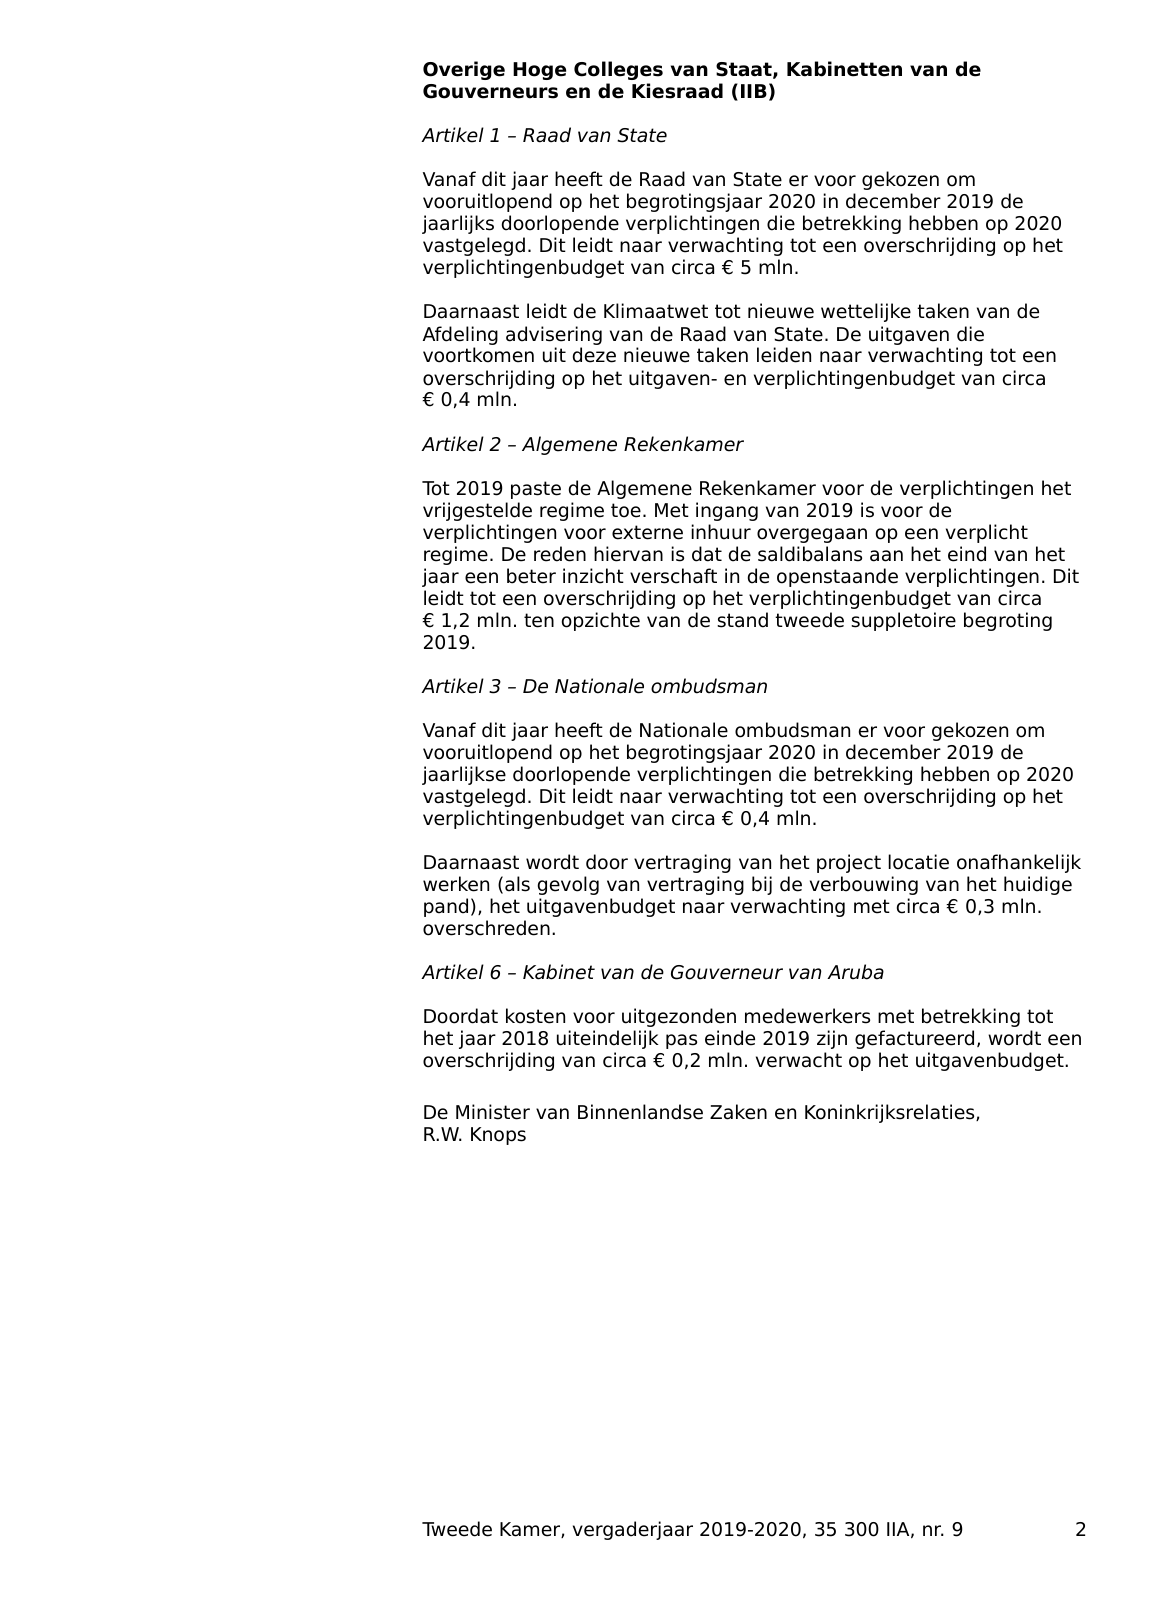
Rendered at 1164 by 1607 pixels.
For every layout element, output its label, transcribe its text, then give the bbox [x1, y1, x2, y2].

text Tot 2019 paste de Algemene Rekenkamer voor de verplichtingen het vrijgestelde regime toe. Met ingang van 2019 is voor de verplichtingen voor externe inhuur overgegaan op een verplicht regime. De reden hiervan is dat de saldibalans aan het eind van het jaar een beter inzicht verschaft in de openstaande verplichtingen. Dit leidt tot een overschrijding op het verplichtingenbudget van circa € 1,2 mln. ten opzichte van de stand tweede suppletoire begroting 2019. [422, 478, 1087, 653]
text Doordat kosten voor uitgezonden medewerkers met betrekking tot het jaar 2018 uiteindelijk pas einde 2019 zijn gefactureerd, wordt een overschrijding van circa € 0,2 mln. verwacht op het uitgavenbudget. [422, 1006, 1087, 1072]
text Daarnaast wordt door vertraging van het project locatie onafhankelijk werken (als gevolg van vertraging bij de verbouwing van het huidige pand), het uitgavenbudget naar verwachting met circa € 0,3 mln. overschreden. [422, 852, 1087, 940]
text Daarnaast leidt de Klimaatwet tot nieuwe wettelijke taken van de Afdeling advisering van de Raad van State. De uitgaven die voortkomen uit deze nieuwe taken leiden naar verwachting tot een overschrijding op het uitgaven- en verplichtingenbudget van circa € 0,4 mln. [422, 301, 1087, 411]
subtitle Artikel 1 – Raad van State [422, 125, 1087, 147]
subtitle Overige Hoge Colleges van Staat, Kabinetten van de Gouverneurs en de Kiesraad (IIB) [422, 59, 1087, 103]
text Vanaf dit jaar heeft de Raad van State er voor gekozen om vooruitlopend op het begrotingsjaar 2020 in december 2019 de jaarlijks doorlopende verplichtingen die betrekking hebben op 2020 vastgelegd. Dit leidt naar verwachting tot een overschrijding op het verplichtingenbudget van circa € 5 mln. [422, 169, 1087, 279]
subtitle Artikel 6 – Kabinet van de Gouverneur van Aruba [422, 962, 1087, 984]
text Vanaf dit jaar heeft de Nationale ombudsman er voor gekozen om vooruitlopend op het begrotingsjaar 2020 in december 2019 de jaarlijkse doorlopende verplichtingen die betrekking hebben op 2020 vastgelegd. Dit leidt naar verwachting tot een overschrijding op het verplichtingenbudget van circa € 0,4 mln. [422, 720, 1087, 830]
subtitle Artikel 2 – Algemene Rekenkamer [422, 433, 1087, 456]
subtitle Artikel 3 – De Nationale ombudsman [422, 676, 1087, 698]
text De Minister van Binnenlandse Zaken en Koninkrijksrelaties, R.W. Knops [422, 1102, 1087, 1146]
